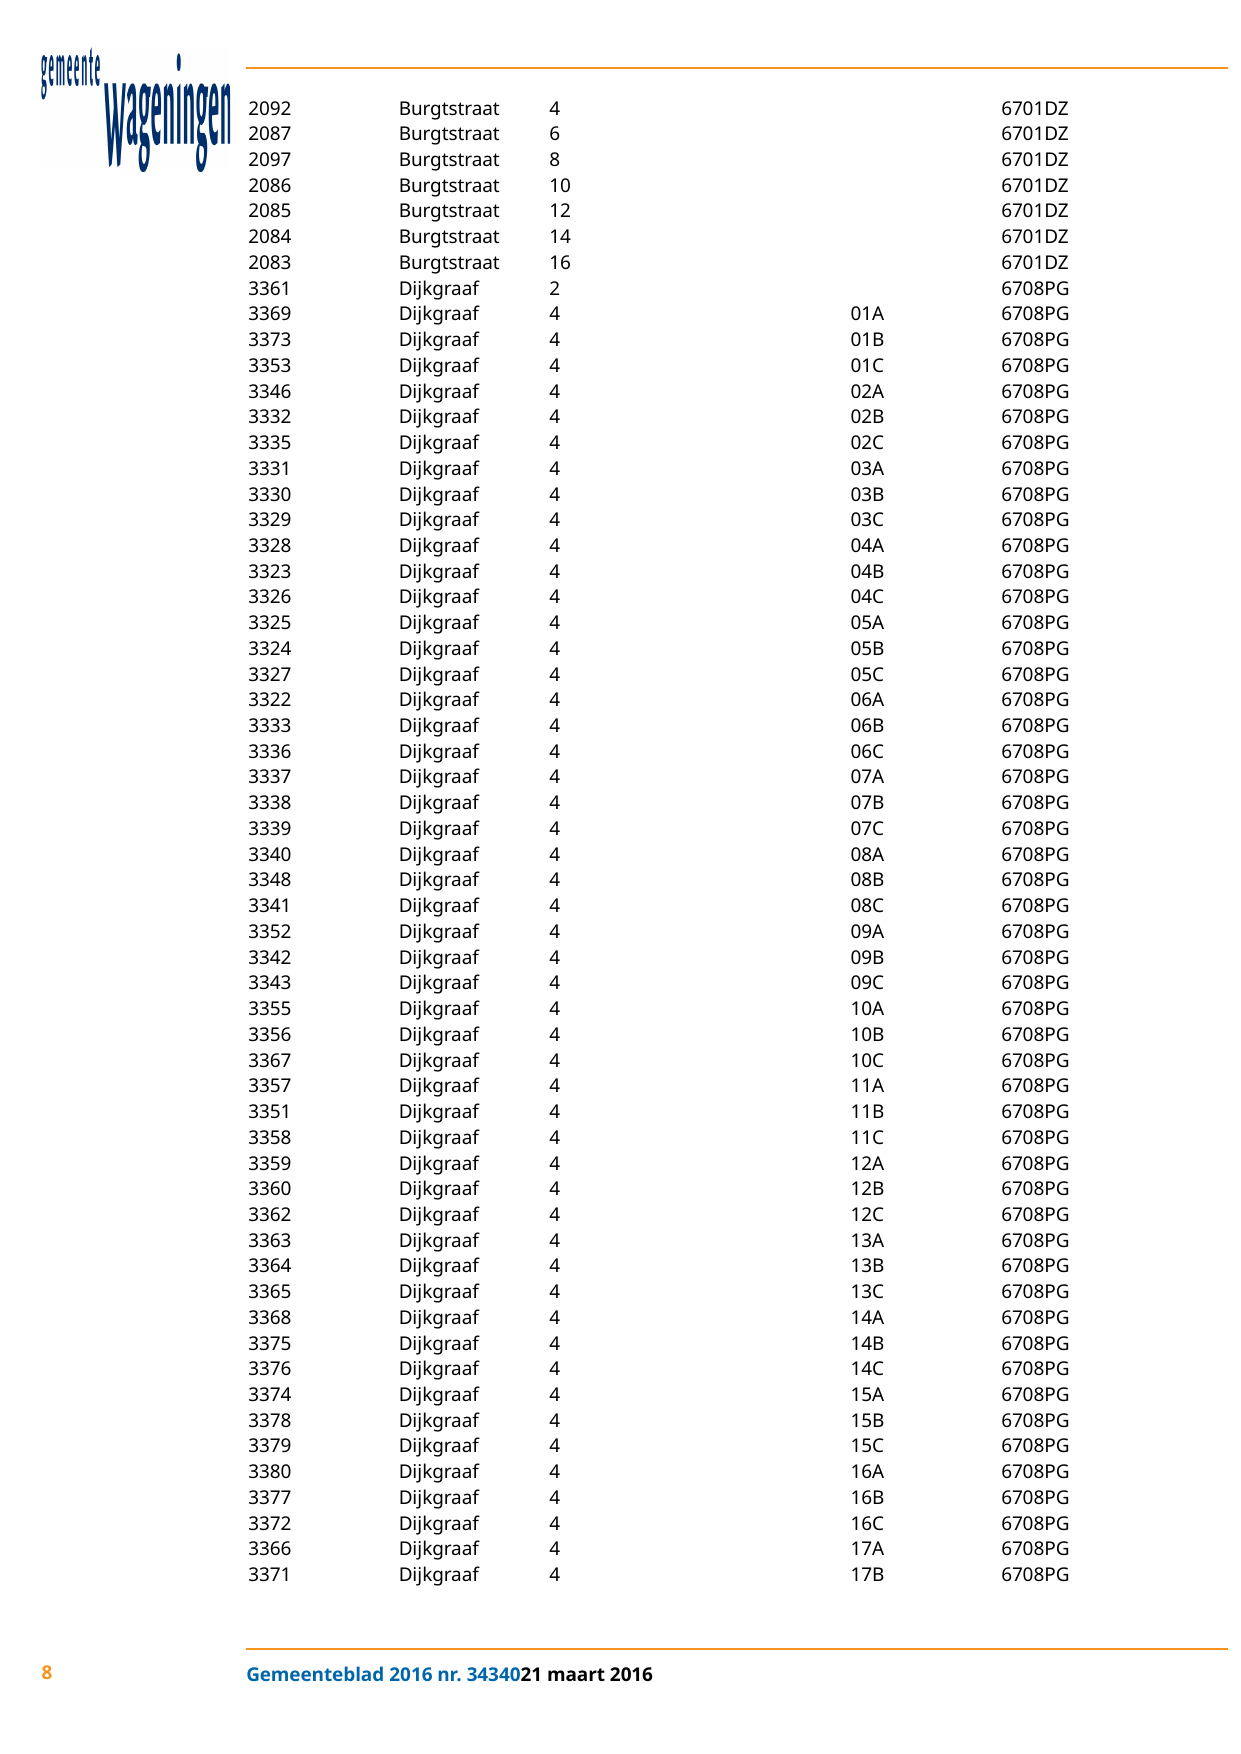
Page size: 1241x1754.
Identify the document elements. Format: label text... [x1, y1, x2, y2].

table_cell [700, 1510, 850, 1536]
table_cell 2092 [248, 95, 398, 121]
table_cell 4 [549, 1150, 700, 1175]
table_cell [700, 584, 850, 609]
table_cell 13C [850, 1278, 1001, 1304]
table_cell Dijkgraaf [399, 1407, 549, 1433]
table_cell Dijkgraaf [399, 661, 549, 687]
table_cell 3357 [248, 1073, 398, 1098]
table_cell 3356 [248, 1021, 398, 1047]
table_cell 6701DZ [1001, 198, 1152, 223]
table_cell [700, 404, 850, 429]
table_cell 15A [850, 1381, 1001, 1407]
table_cell 6701DZ [1001, 121, 1152, 146]
table_cell [700, 1150, 850, 1175]
table_cell 3373 [248, 326, 398, 352]
table_cell 4 [549, 326, 700, 352]
table_cell [700, 558, 850, 584]
table_cell 3340 [248, 841, 398, 867]
table_cell Dijkgraaf [399, 944, 549, 969]
table_cell 3360 [248, 1175, 398, 1201]
table_cell 6708PG [1001, 301, 1152, 326]
table_cell 14 [549, 224, 700, 249]
table_cell 3367 [248, 1047, 398, 1072]
table_cell 6708PG [1001, 1227, 1152, 1253]
table_cell 2 [549, 275, 700, 301]
table_cell 4 [549, 584, 700, 609]
table_cell 6708PG [1001, 1536, 1152, 1561]
table_cell 4 [549, 687, 700, 712]
table_cell Dijkgraaf [399, 429, 549, 455]
table_cell 4 [549, 1047, 700, 1072]
table_cell Dijkgraaf [399, 1356, 549, 1381]
table_cell 3329 [248, 506, 398, 532]
table_cell [700, 1201, 850, 1227]
table_cell 07A [850, 764, 1001, 789]
table_cell [850, 121, 1001, 146]
table_cell Dijkgraaf [399, 584, 549, 609]
table_cell Burgtstraat [399, 95, 549, 121]
table_cell 04C [850, 584, 1001, 609]
table_cell 3361 [248, 275, 398, 301]
table_cell 11C [850, 1124, 1001, 1150]
table_cell [700, 146, 850, 172]
table_cell Dijkgraaf [399, 893, 549, 918]
table_cell [700, 1381, 850, 1407]
table_cell 4 [549, 95, 700, 121]
table_cell [850, 224, 1001, 249]
table_cell 6701DZ [1001, 172, 1152, 198]
table_cell 3324 [248, 635, 398, 661]
table_cell 6708PG [1001, 455, 1152, 481]
table_cell Dijkgraaf [399, 764, 549, 789]
table_cell 6708PG [1001, 1150, 1152, 1175]
table_cell [700, 249, 850, 275]
table_cell Dijkgraaf [399, 918, 549, 944]
table_cell 2086 [248, 172, 398, 198]
table_cell [700, 1536, 850, 1561]
table_cell 3366 [248, 1536, 398, 1561]
table_cell 12B [850, 1175, 1001, 1201]
table_cell 4 [549, 944, 700, 969]
table_cell 3380 [248, 1459, 398, 1484]
table_cell Dijkgraaf [399, 1433, 549, 1458]
table_cell Dijkgraaf [399, 790, 549, 815]
table_cell 02A [850, 378, 1001, 403]
table_cell 05A [850, 609, 1001, 635]
table_cell [850, 146, 1001, 172]
table_cell 01A [850, 301, 1001, 326]
table_cell 16A [850, 1459, 1001, 1484]
table_cell [700, 764, 850, 789]
table_cell 02C [850, 429, 1001, 455]
table_cell 3323 [248, 558, 398, 584]
table_cell Dijkgraaf [399, 609, 549, 635]
table_cell [700, 790, 850, 815]
table_cell 01B [850, 326, 1001, 352]
table_cell [700, 944, 850, 969]
table_cell Burgtstraat [399, 121, 549, 146]
table_cell 4 [549, 1073, 700, 1098]
table_cell 4 [549, 1227, 700, 1253]
table_cell [700, 1021, 850, 1047]
table_cell 6701DZ [1001, 146, 1152, 172]
table_cell 03C [850, 506, 1001, 532]
table_cell 4 [549, 352, 700, 378]
table_cell [700, 1356, 850, 1381]
table_cell 6708PG [1001, 532, 1152, 558]
table_cell Dijkgraaf [399, 1510, 549, 1536]
table_cell Dijkgraaf [399, 738, 549, 764]
table_cell 6708PG [1001, 404, 1152, 429]
table_cell 6708PG [1001, 1073, 1152, 1098]
table_cell 6708PG [1001, 1021, 1152, 1047]
table_cell 4 [549, 1098, 700, 1124]
table_cell [700, 867, 850, 892]
table_cell Dijkgraaf [399, 1124, 549, 1150]
table_cell 3328 [248, 532, 398, 558]
table_cell 17A [850, 1536, 1001, 1561]
table_cell 4 [549, 1459, 700, 1484]
table_cell 4 [549, 506, 700, 532]
table_cell Dijkgraaf [399, 455, 549, 481]
table_cell 6708PG [1001, 635, 1152, 661]
table_cell 6701DZ [1001, 249, 1152, 275]
table_cell 3343 [248, 970, 398, 995]
table_cell Dijkgraaf [399, 301, 549, 326]
table_cell [700, 1278, 850, 1304]
table_cell [700, 1407, 850, 1433]
table_cell 6708PG [1001, 584, 1152, 609]
table_cell Dijkgraaf [399, 352, 549, 378]
table_cell 6708PG [1001, 326, 1152, 352]
table_cell 16B [850, 1484, 1001, 1510]
table_cell Dijkgraaf [399, 1381, 549, 1407]
table_cell 10B [850, 1021, 1001, 1047]
table_cell Dijkgraaf [399, 1047, 549, 1072]
table_cell [700, 1484, 850, 1510]
table_cell Dijkgraaf [399, 506, 549, 532]
table_cell 4 [549, 1278, 700, 1304]
table_cell 6708PG [1001, 506, 1152, 532]
table_cell [850, 275, 1001, 301]
table_cell Dijkgraaf [399, 1098, 549, 1124]
table_cell Dijkgraaf [399, 1484, 549, 1510]
table_cell Burgtstraat [399, 146, 549, 172]
table_cell [700, 1047, 850, 1072]
table_cell 2084 [248, 224, 398, 249]
table_cell Burgtstraat [399, 249, 549, 275]
table_cell [700, 1561, 850, 1587]
table_cell [700, 712, 850, 738]
table_cell 4 [549, 867, 700, 892]
table_cell [700, 224, 850, 249]
table_cell 4 [549, 712, 700, 738]
table_cell 4 [549, 970, 700, 995]
table_cell [700, 1073, 850, 1098]
table_cell 03B [850, 481, 1001, 506]
table_cell 3377 [248, 1484, 398, 1510]
table_cell 6708PG [1001, 815, 1152, 841]
table_cell Dijkgraaf [399, 841, 549, 867]
table_cell 6708PG [1001, 558, 1152, 584]
table_cell 6708PG [1001, 764, 1152, 789]
table_cell Dijkgraaf [399, 1459, 549, 1484]
table_cell [700, 532, 850, 558]
table_cell 06B [850, 712, 1001, 738]
table_cell [700, 429, 850, 455]
table_cell 4 [549, 1021, 700, 1047]
table_cell Dijkgraaf [399, 995, 549, 1021]
table_cell 3375 [248, 1330, 398, 1356]
table_cell [700, 275, 850, 301]
table_cell 16C [850, 1510, 1001, 1536]
table_cell [700, 455, 850, 481]
table_cell 05C [850, 661, 1001, 687]
table_cell 6708PG [1001, 867, 1152, 892]
table_cell [700, 687, 850, 712]
table_cell 3326 [248, 584, 398, 609]
table_cell 12A [850, 1150, 1001, 1175]
table_cell 4 [549, 378, 700, 403]
table_cell 6708PG [1001, 1510, 1152, 1536]
table_cell 3322 [248, 687, 398, 712]
table_cell 4 [549, 455, 700, 481]
table_cell 3358 [248, 1124, 398, 1150]
table_cell 3365 [248, 1278, 398, 1304]
picture [41, 47, 231, 172]
table_cell 4 [549, 661, 700, 687]
table_cell 4 [549, 893, 700, 918]
table_cell 4 [549, 1407, 700, 1433]
table_cell 04A [850, 532, 1001, 558]
table_cell 6708PG [1001, 1561, 1152, 1587]
table_cell 2097 [248, 146, 398, 172]
table_cell 4 [549, 1175, 700, 1201]
table_cell 3376 [248, 1356, 398, 1381]
table_cell 4 [549, 764, 700, 789]
table_cell [700, 815, 850, 841]
table_cell 3372 [248, 1510, 398, 1536]
table_cell [700, 172, 850, 198]
table_cell Dijkgraaf [399, 404, 549, 429]
table_cell 3363 [248, 1227, 398, 1253]
table_cell 4 [549, 738, 700, 764]
table_cell 3327 [248, 661, 398, 687]
table_cell Burgtstraat [399, 172, 549, 198]
table_cell Dijkgraaf [399, 635, 549, 661]
table_cell 4 [549, 1381, 700, 1407]
table_cell 3346 [248, 378, 398, 403]
table_cell 6708PG [1001, 1253, 1152, 1278]
table_cell 3378 [248, 1407, 398, 1433]
table_cell 6708PG [1001, 1098, 1152, 1124]
table_cell 4 [549, 995, 700, 1021]
table_cell Burgtstraat [399, 224, 549, 249]
table_cell 06A [850, 687, 1001, 712]
table_cell 4 [549, 1330, 700, 1356]
table_cell 4 [549, 790, 700, 815]
table_cell Dijkgraaf [399, 558, 549, 584]
table_cell 3331 [248, 455, 398, 481]
table_cell [700, 121, 850, 146]
table_cell 4 [549, 1304, 700, 1330]
table_cell [700, 1124, 850, 1150]
table_cell 4 [549, 558, 700, 584]
table_cell Dijkgraaf [399, 1175, 549, 1201]
table_cell [700, 893, 850, 918]
table_cell Dijkgraaf [399, 687, 549, 712]
table_cell [700, 1304, 850, 1330]
table_cell 12 [549, 198, 700, 223]
table_cell 6708PG [1001, 275, 1152, 301]
table_cell 6708PG [1001, 378, 1152, 403]
table_cell 4 [549, 1253, 700, 1278]
table_cell 16 [549, 249, 700, 275]
table_cell [700, 1330, 850, 1356]
table_cell 3359 [248, 1150, 398, 1175]
table_cell 14A [850, 1304, 1001, 1330]
table_cell 6708PG [1001, 1330, 1152, 1356]
table_cell Dijkgraaf [399, 326, 549, 352]
table_cell [700, 1227, 850, 1253]
table_cell 4 [549, 1510, 700, 1536]
table_cell 13A [850, 1227, 1001, 1253]
table_cell Dijkgraaf [399, 532, 549, 558]
table_cell Dijkgraaf [399, 481, 549, 506]
table_cell Dijkgraaf [399, 1253, 549, 1278]
table_cell 10A [850, 995, 1001, 1021]
table_cell 6708PG [1001, 1047, 1152, 1072]
table_cell 03A [850, 455, 1001, 481]
table_cell 6708PG [1001, 1484, 1152, 1510]
table_cell 3371 [248, 1561, 398, 1587]
table_cell Dijkgraaf [399, 1073, 549, 1098]
table_cell 3335 [248, 429, 398, 455]
table_cell 14C [850, 1356, 1001, 1381]
table_cell 6708PG [1001, 1124, 1152, 1150]
table_cell 12C [850, 1201, 1001, 1227]
table_cell 08C [850, 893, 1001, 918]
table_cell Dijkgraaf [399, 378, 549, 403]
table_cell 6708PG [1001, 918, 1152, 944]
table_cell 3351 [248, 1098, 398, 1124]
table_cell 4 [549, 404, 700, 429]
table_cell 2085 [248, 198, 398, 223]
table_cell 11A [850, 1073, 1001, 1098]
table_cell 6708PG [1001, 893, 1152, 918]
table_cell Dijkgraaf [399, 1278, 549, 1304]
table_cell 3333 [248, 712, 398, 738]
table_cell 13B [850, 1253, 1001, 1278]
table_cell [700, 301, 850, 326]
table_cell 6708PG [1001, 1201, 1152, 1227]
table_cell 3348 [248, 867, 398, 892]
table_cell 3330 [248, 481, 398, 506]
table_cell [700, 1433, 850, 1458]
table_cell [700, 1253, 850, 1278]
table_cell 09C [850, 970, 1001, 995]
table_cell [700, 661, 850, 687]
table_cell [850, 198, 1001, 223]
table_cell 4 [549, 429, 700, 455]
table_cell 3353 [248, 352, 398, 378]
table_cell 4 [549, 1484, 700, 1510]
table_cell 4 [549, 1201, 700, 1227]
table_cell Dijkgraaf [399, 815, 549, 841]
table_cell 4 [549, 918, 700, 944]
table_cell 2087 [248, 121, 398, 146]
table_cell [700, 918, 850, 944]
table_cell 6708PG [1001, 429, 1152, 455]
table_cell 4 [549, 841, 700, 867]
table_cell 3362 [248, 1201, 398, 1227]
table_cell 4 [549, 481, 700, 506]
table_cell Dijkgraaf [399, 1150, 549, 1175]
table_cell Dijkgraaf [399, 712, 549, 738]
table_cell 6708PG [1001, 1433, 1152, 1458]
table_cell 3368 [248, 1304, 398, 1330]
table_cell Dijkgraaf [399, 275, 549, 301]
table_cell 8 [549, 146, 700, 172]
table_cell 17B [850, 1561, 1001, 1587]
table_cell 15B [850, 1407, 1001, 1433]
table_cell 4 [549, 635, 700, 661]
table_cell 08A [850, 841, 1001, 867]
table_cell [700, 198, 850, 223]
table_cell 2083 [248, 249, 398, 275]
table_cell Dijkgraaf [399, 1304, 549, 1330]
table_cell 6708PG [1001, 1459, 1152, 1484]
table_cell [700, 95, 850, 121]
table_cell [700, 326, 850, 352]
table_cell 6708PG [1001, 944, 1152, 969]
table_cell [850, 95, 1001, 121]
table_cell Dijkgraaf [399, 1227, 549, 1253]
table_cell 02B [850, 404, 1001, 429]
table_cell 6708PG [1001, 1356, 1152, 1381]
table_cell 4 [549, 609, 700, 635]
table_cell 3332 [248, 404, 398, 429]
table_cell [700, 506, 850, 532]
table_cell 08B [850, 867, 1001, 892]
table_cell Dijkgraaf [399, 867, 549, 892]
table_cell [700, 738, 850, 764]
table_cell 05B [850, 635, 1001, 661]
table_cell [850, 172, 1001, 198]
table_cell 04B [850, 558, 1001, 584]
table_cell 4 [549, 301, 700, 326]
table_cell 4 [549, 1561, 700, 1587]
table_cell [700, 378, 850, 403]
table_cell 4 [549, 1356, 700, 1381]
table_cell Dijkgraaf [399, 1536, 549, 1561]
table_cell 3338 [248, 790, 398, 815]
table_cell Dijkgraaf [399, 1021, 549, 1047]
table_cell 6708PG [1001, 1407, 1152, 1433]
table_cell [700, 1175, 850, 1201]
table_cell 09A [850, 918, 1001, 944]
table_cell 6708PG [1001, 1278, 1152, 1304]
table_cell 10 [549, 172, 700, 198]
table_cell 6701DZ [1001, 95, 1152, 121]
table_cell [700, 1459, 850, 1484]
table_cell 6708PG [1001, 995, 1152, 1021]
table_cell Dijkgraaf [399, 1330, 549, 1356]
table_cell 3374 [248, 1381, 398, 1407]
table_cell [700, 609, 850, 635]
table_cell 6708PG [1001, 1175, 1152, 1201]
table_cell 06C [850, 738, 1001, 764]
table_cell 6708PG [1001, 790, 1152, 815]
table_cell 4 [549, 815, 700, 841]
table_cell 4 [549, 1433, 700, 1458]
table_cell 09B [850, 944, 1001, 969]
table_cell 6708PG [1001, 1304, 1152, 1330]
table_cell [700, 352, 850, 378]
table_cell [700, 970, 850, 995]
table_cell 3341 [248, 893, 398, 918]
table_cell 3352 [248, 918, 398, 944]
table_cell 6701DZ [1001, 224, 1152, 249]
table_cell 4 [549, 532, 700, 558]
table_cell [700, 635, 850, 661]
table_cell 07C [850, 815, 1001, 841]
table_cell 3339 [248, 815, 398, 841]
table_cell Burgtstraat [399, 198, 549, 223]
table_cell 6708PG [1001, 738, 1152, 764]
table_cell Dijkgraaf [399, 970, 549, 995]
table_cell 3337 [248, 764, 398, 789]
table_cell 4 [549, 1124, 700, 1150]
table_cell 14B [850, 1330, 1001, 1356]
table_cell 6708PG [1001, 661, 1152, 687]
table_cell 4 [549, 1536, 700, 1561]
table_cell 07B [850, 790, 1001, 815]
table_cell 6708PG [1001, 712, 1152, 738]
table_cell [850, 249, 1001, 275]
table_cell [700, 995, 850, 1021]
table_cell 6708PG [1001, 841, 1152, 867]
table_cell 3364 [248, 1253, 398, 1278]
table_cell 6708PG [1001, 352, 1152, 378]
table_cell 10C [850, 1047, 1001, 1072]
table_cell 3325 [248, 609, 398, 635]
table_cell 01C [850, 352, 1001, 378]
table_cell 3342 [248, 944, 398, 969]
table_cell 3336 [248, 738, 398, 764]
table_cell [700, 1098, 850, 1124]
table_cell Dijkgraaf [399, 1201, 549, 1227]
table_cell 3379 [248, 1433, 398, 1458]
table_cell [700, 841, 850, 867]
table_cell Dijkgraaf [399, 1561, 549, 1587]
table_cell 6708PG [1001, 481, 1152, 506]
table_cell 6708PG [1001, 609, 1152, 635]
table_cell 3369 [248, 301, 398, 326]
table_cell 6 [549, 121, 700, 146]
table_cell 6708PG [1001, 1381, 1152, 1407]
table_cell 6708PG [1001, 970, 1152, 995]
table_cell 15C [850, 1433, 1001, 1458]
table_cell 6708PG [1001, 687, 1152, 712]
table_cell 11B [850, 1098, 1001, 1124]
table_cell [700, 481, 850, 506]
table_cell 3355 [248, 995, 398, 1021]
